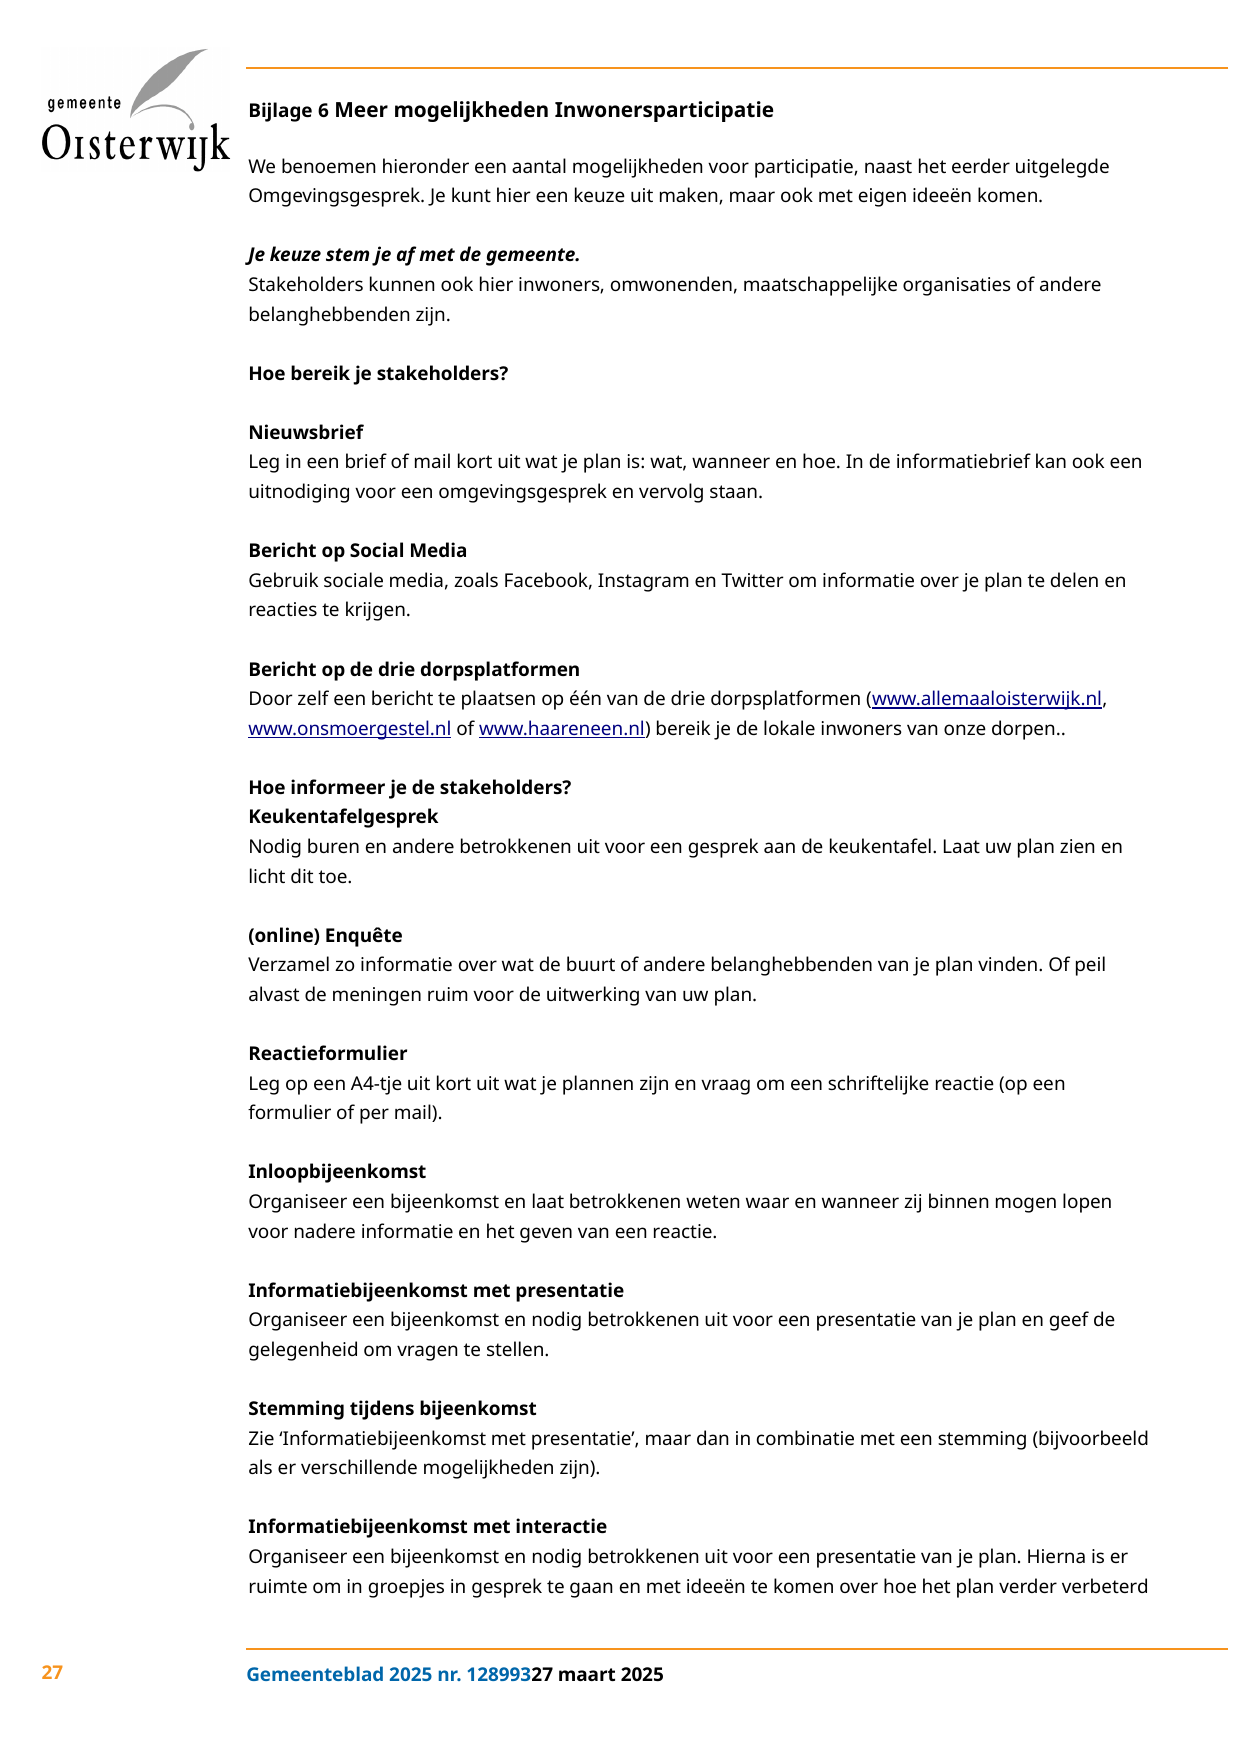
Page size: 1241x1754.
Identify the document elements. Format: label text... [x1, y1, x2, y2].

text Nodig buren en andere betrokkenen uit voor een gesprek aan de keukentafel. Laat uw plan zien en licht dit toe. [248, 833, 1152, 889]
text Informatiebijeenkomst met presentatie [248, 1277, 1152, 1303]
text Je keuze stem je af met de gemeente. [248, 242, 1152, 267]
text Bijlage 6 Meer mogelijkheden Inwonersparticipatie [248, 95, 1152, 123]
text Bericht op Social Media [248, 537, 1152, 563]
text Stakeholders kunnen ook hier inwoners, omwonenden, maatschappelijke organisaties of andere belanghebbenden zijn. [248, 271, 1152, 327]
text Inloopbijeenkomst [248, 1159, 1152, 1184]
text Bericht op de drie dorpsplatformen [248, 656, 1152, 682]
text Informatiebijeenkomst met interactie [248, 1514, 1152, 1539]
text Organiseer een bijeenkomst en nodig betrokkenen uit voor een presentatie van je plan. Hierna is er ruimte om in groepjes in gesprek te gaan en met ideeën te komen over hoe het plan verder verbeterd [248, 1543, 1152, 1599]
text Leg op een A4-tje uit kort uit wat je plannen zijn en vraag om een schriftelijke reactie (op een formulier of per mail). [248, 1070, 1152, 1125]
text Verzamel zo informatie over wat de buurt of andere belanghebbenden van je plan vinden. Of peil alvast de meningen ruim voor de uitwerking van uw plan. [248, 952, 1152, 1007]
text Zie ‘Informatiebijeenkomst met presentatie’, maar dan in combinatie met een stemming (bijvoorbeeld als er verschillende mogelijkheden zijn). [248, 1425, 1152, 1480]
text Stemming tijdens bijeenkomst [248, 1395, 1152, 1421]
text Nieuwsbrief [248, 419, 1152, 445]
text Keukentafelgesprek [248, 804, 1152, 829]
text Gebruik sociale media, zoals Facebook, Instagram en Twitter om informatie over je plan te delen en reacties te krijgen. [248, 567, 1152, 622]
text Door zelf een bericht te plaatsen op één van de drie dorpsplatformen (www.allemaaloisterwijk.nl, www.onsmoergestel.nl of www.haareneen.nl) bereik je de lokale inwoners van onze dorpen.. [248, 685, 1152, 741]
text Hoe bereik je stakeholders? [248, 360, 1152, 386]
text Organiseer een bijeenkomst en laat betrokkenen weten waar en wanneer zij binnen mogen lopen voor nadere informatie en het geven van een reactie. [248, 1188, 1152, 1244]
text (online) Enquête [248, 922, 1152, 948]
text Reactieformulier [248, 1040, 1152, 1066]
text We benoemen hieronder een aantal mogelijkheden voor participatie, naast het eerder uitgelegde Omgevingsgesprek. Je kunt hier een keuze uit maken, maar ook met eigen ideeën komen. [248, 153, 1152, 208]
text Leg in een brief of mail kort uit wat je plan is: wat, wanneer en hoe. In de informatiebrief kan ook een uitnodiging voor een omgevingsgesprek en vervolg staan. [248, 449, 1152, 504]
text Hoe informeer je de stakeholders? [248, 774, 1152, 800]
text Organiseer een bijeenkomst en nodig betrokkenen uit voor een presentatie van je plan en geef de gelegenheid om vragen te stellen. [248, 1307, 1152, 1362]
picture [41, 47, 231, 172]
